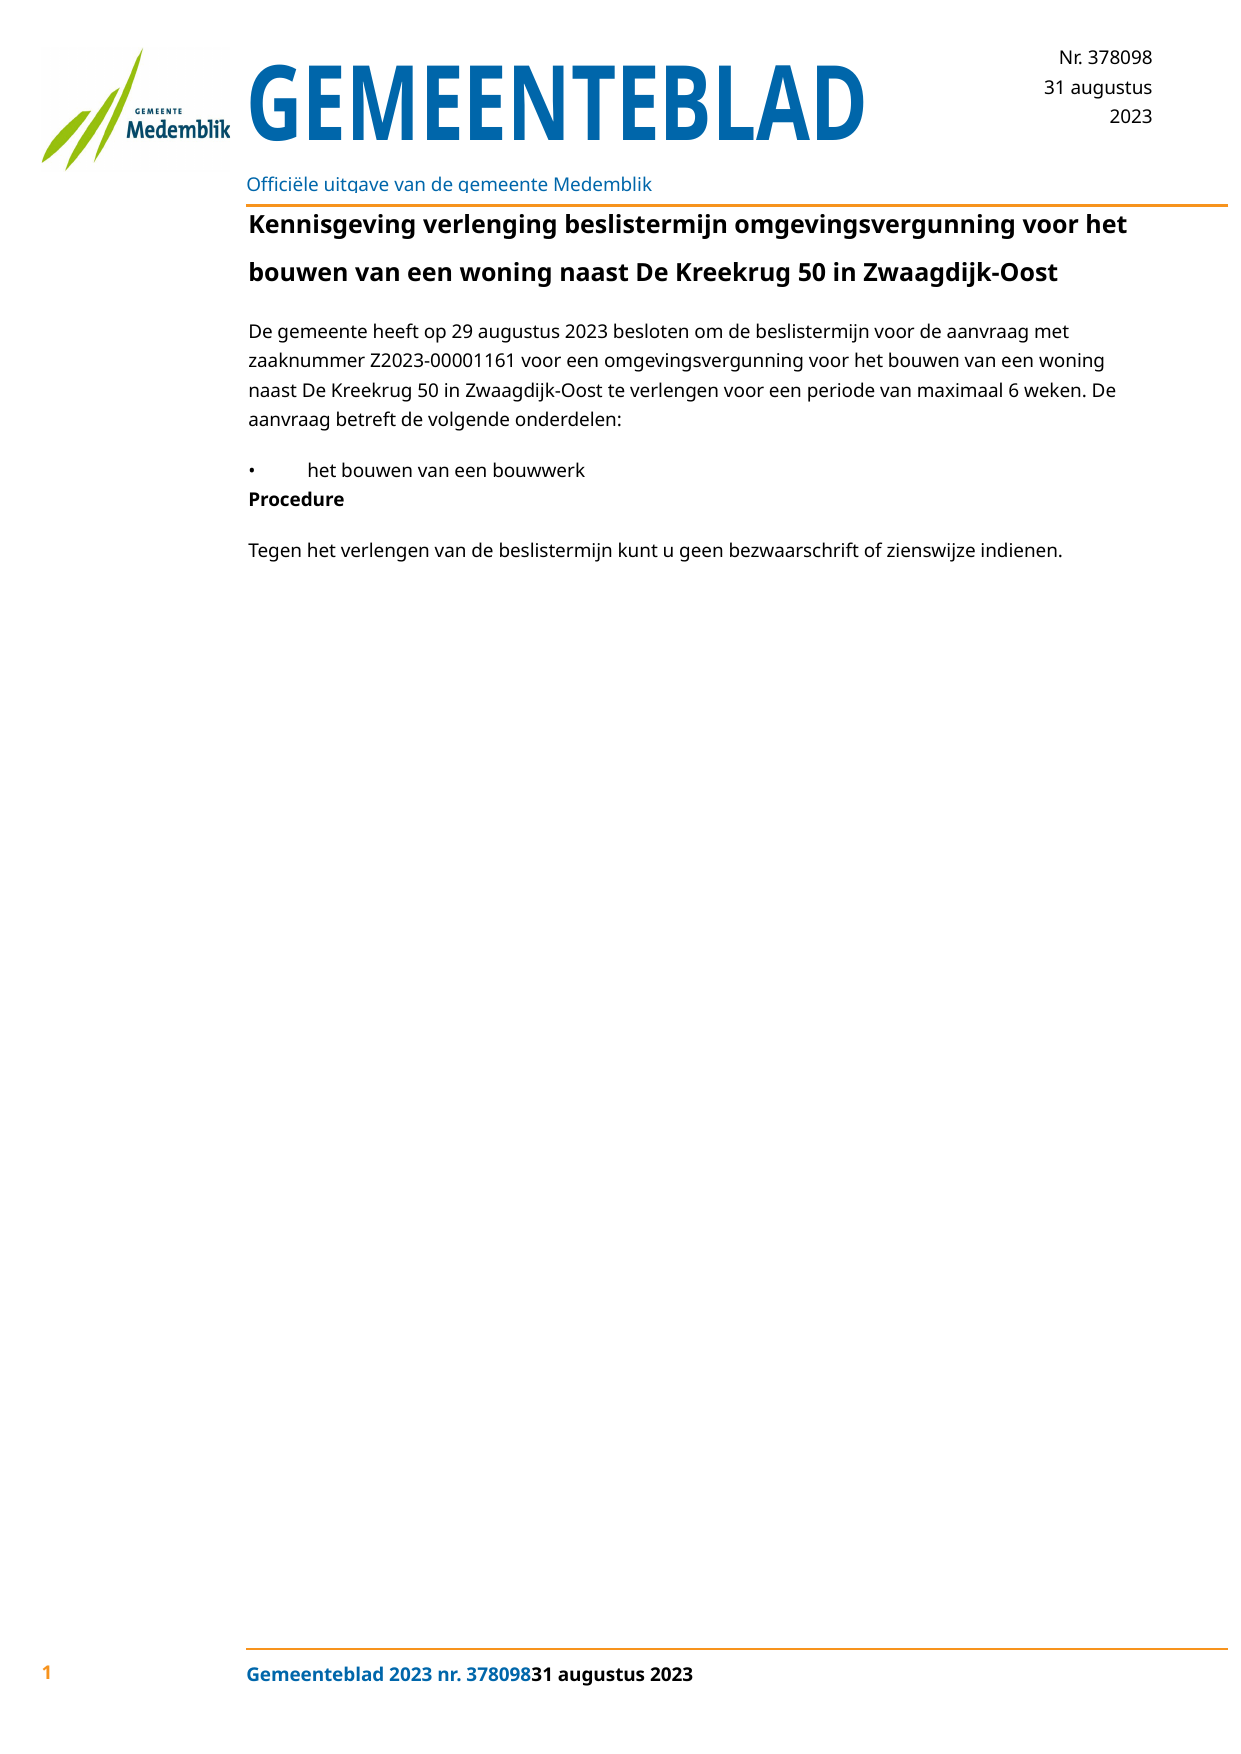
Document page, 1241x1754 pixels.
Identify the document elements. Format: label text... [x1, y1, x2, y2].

picture [41, 47, 231, 172]
text Procedure [248, 487, 1152, 512]
text Tegen het verlengen van de beslistermijn kunt u geen bezwaarschrift of zienswijze indienen. [248, 537, 1152, 563]
text De gemeente heeft op 29 augustus 2023 besloten om de beslistermijn voor de aanvraag met zaaknummer Z2023-00001161 voor een omgevingsvergunning voor het bouwen van een woning naast De Kreekrug 50 in Zwaagdijk-Oost te verlengen voor een periode van maximaal 6 weken. De aanvraag betreft de volgende onderdelen: [248, 318, 1152, 432]
list het bouwen van een bouwwerk [248, 457, 1152, 483]
text Kennisgeving verlenging beslistermijn omgevingsvergunning voor het bouwen van een woning naast De Kreekrug 50 in Zwaagdijk-Oost [248, 207, 1152, 288]
